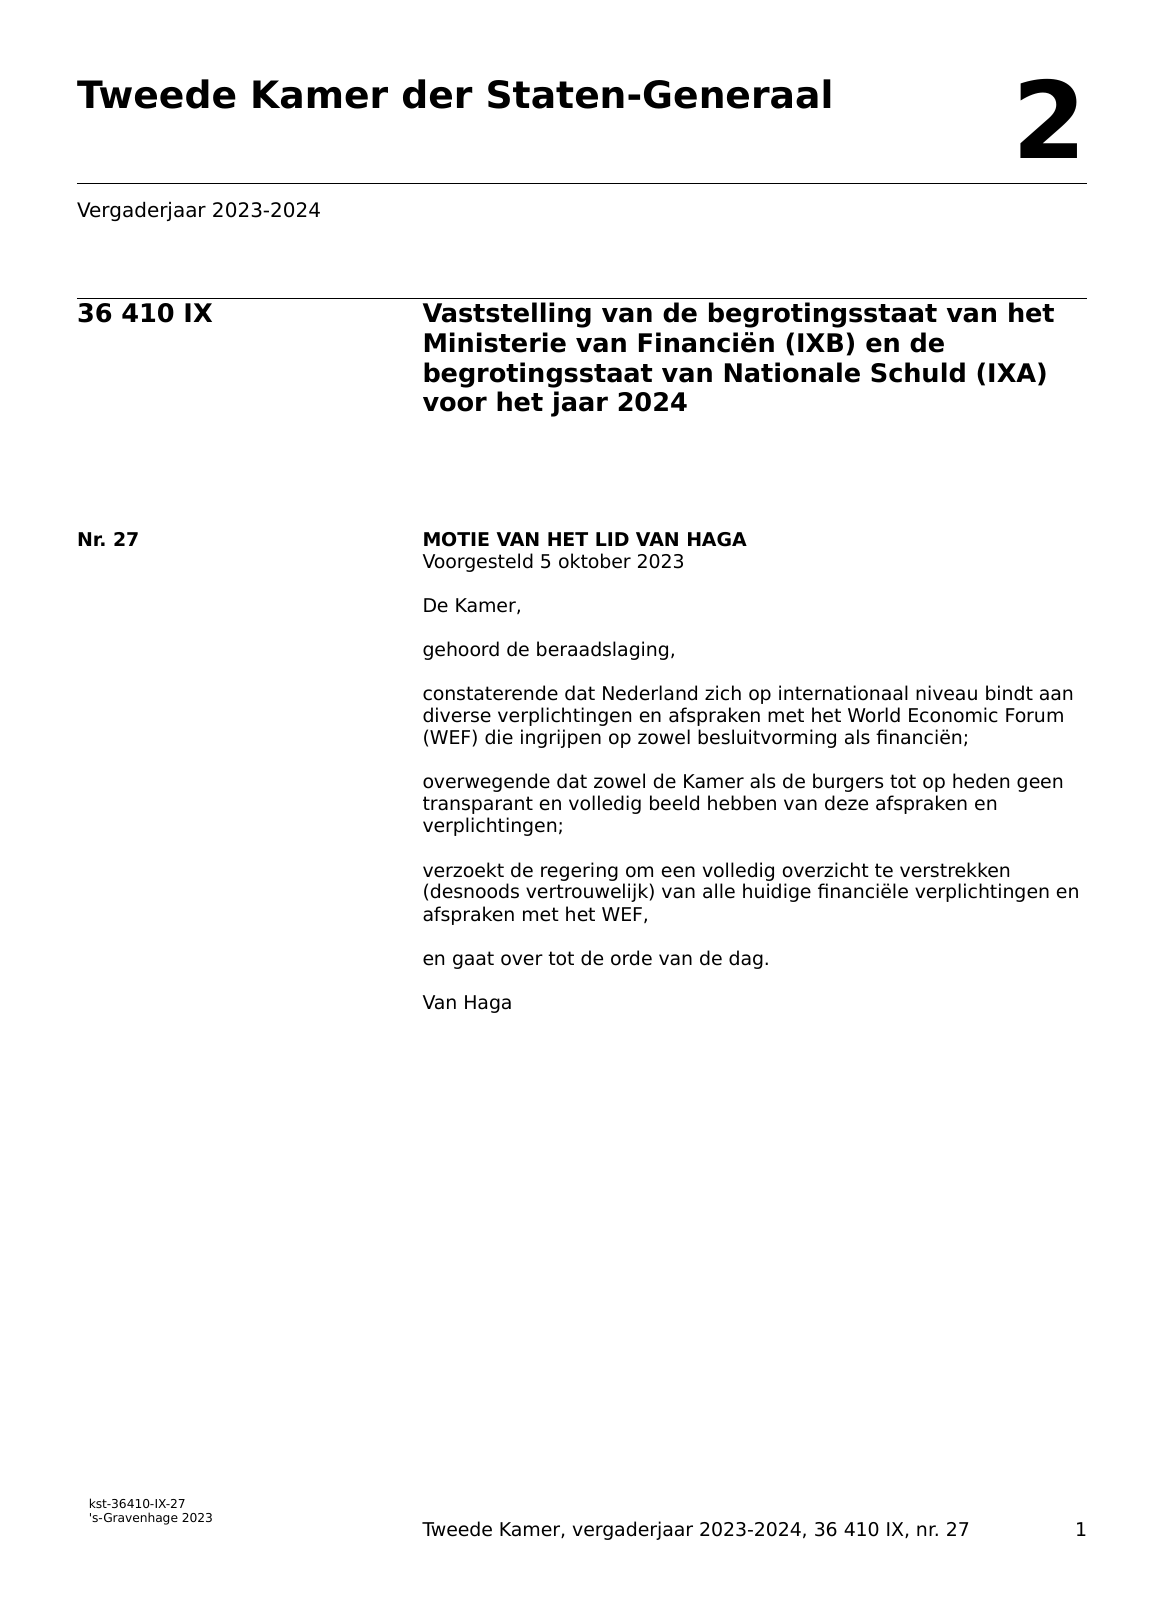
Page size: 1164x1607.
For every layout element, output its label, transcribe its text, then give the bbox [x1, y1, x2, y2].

text verzoekt de regering om een volledig overzicht te verstrekken (desnoods vertrouwelijk) van alle huidige financiële verplichtingen en afspraken met het WEF, [422, 859, 1087, 925]
text en gaat over tot de orde van de dag. [422, 948, 1087, 969]
text 's-Gravenhage 2023 [88, 1511, 323, 1525]
text De Kamer, [422, 595, 1087, 617]
table_header 2 [886, 59, 1087, 183]
text overwegende dat zowel de Kamer als de burgers tot op heden geen transparant en volledig beeld hebben van deze afspraken en verplichtingen; [422, 771, 1087, 837]
table_header Tweede Kamer der Staten-Generaal [77, 59, 886, 183]
text gehoord de beraadslaging, [422, 639, 1087, 661]
text kst-36410-IX-27 [88, 1497, 323, 1511]
table_cell Vergaderjaar 2023-2024 [77, 184, 1087, 298]
text constaterende dat Nederland zich op internationaal niveau bindt aan diverse verplichtingen en afspraken met het World Economic Forum (WEF) die ingrijpen op zowel besluitvorming als financiën; [422, 683, 1087, 749]
subtitle Nr. 27 MOTIE VAN HET LID VAN HAGA [77, 529, 1087, 551]
text Van Haga [422, 992, 1087, 1014]
text Voorgesteld 5 oktober 2023 [422, 551, 1087, 573]
subtitle 36 410 IX Vaststelling van de begrotingsstaat van het Ministerie van Financiën (IXB) en de begrotingsstaat van Nationale Schuld (IXA) voor het jaar 2024 [77, 299, 1087, 418]
